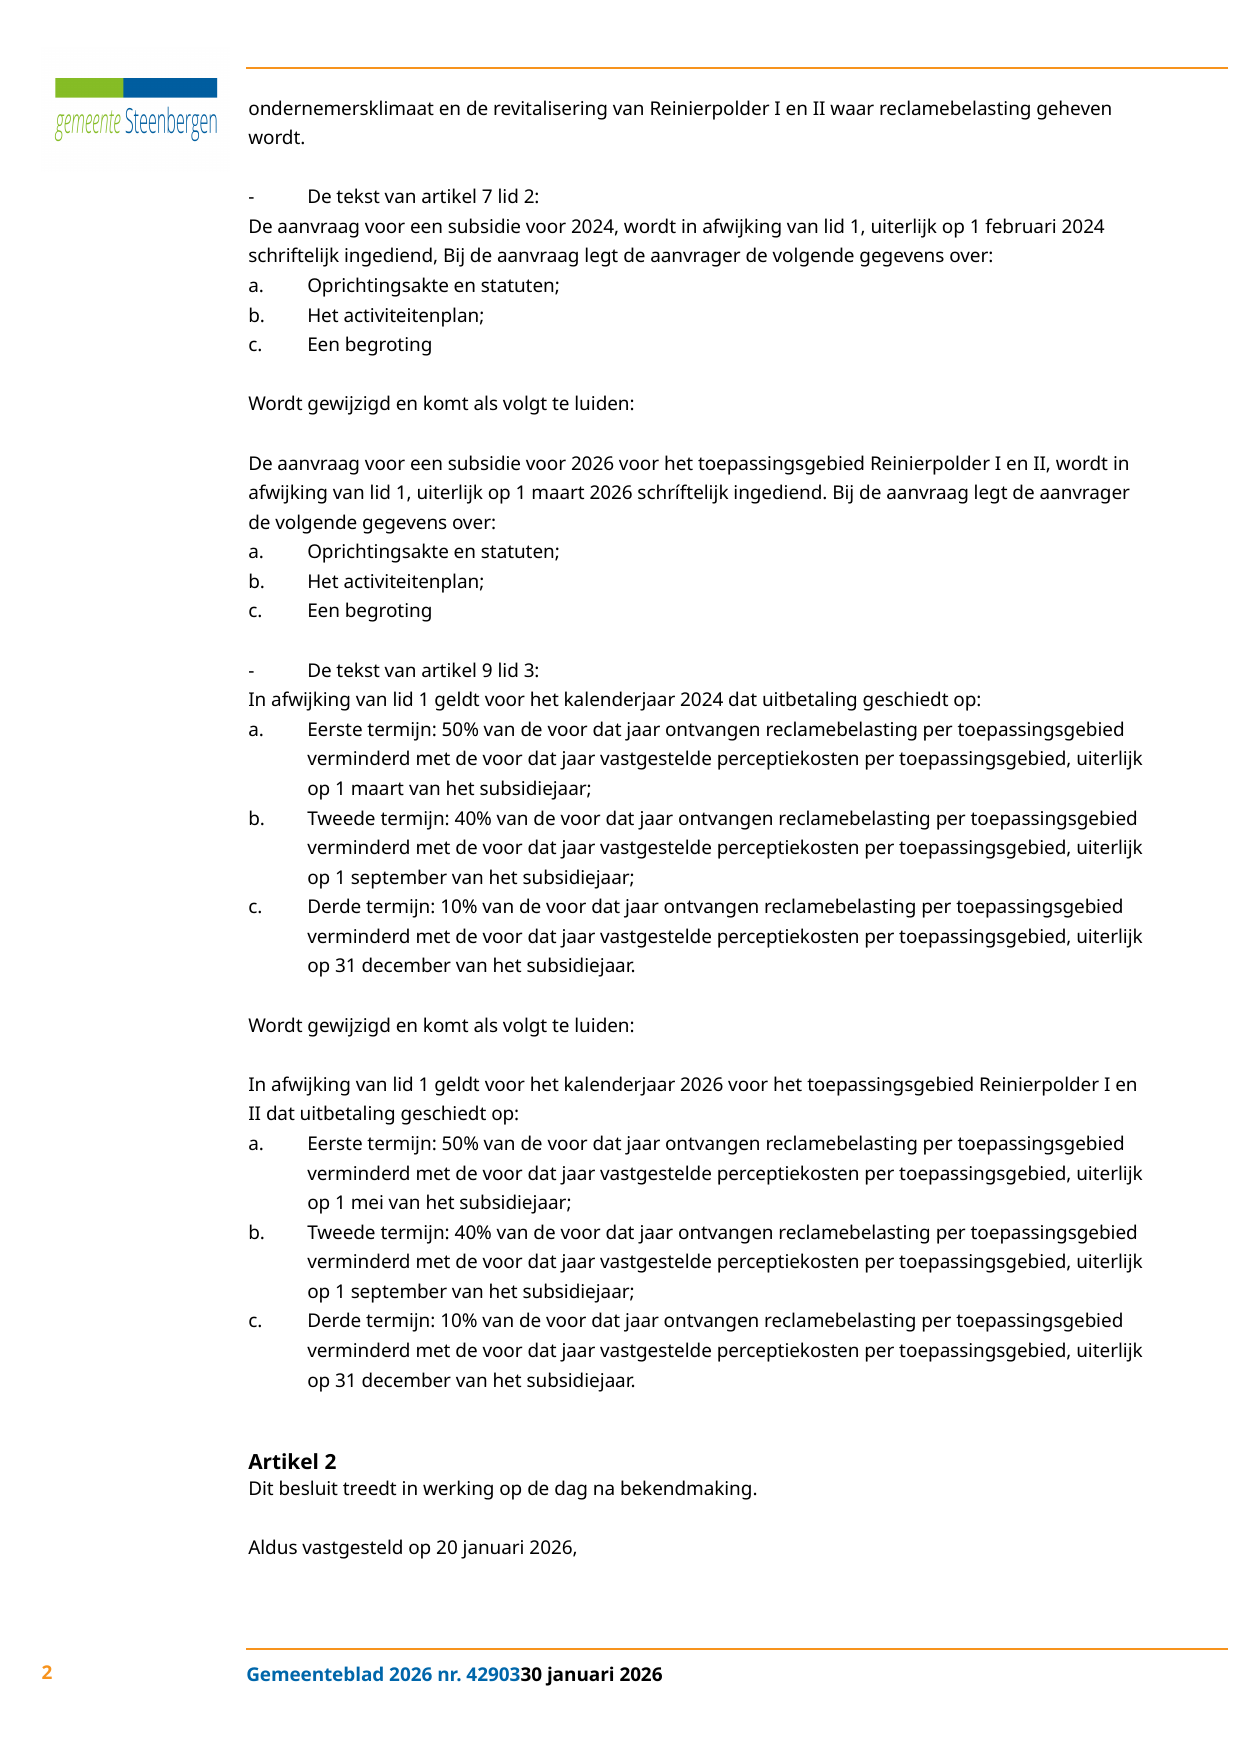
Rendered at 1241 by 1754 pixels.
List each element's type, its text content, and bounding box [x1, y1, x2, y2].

text Wordt gewijzigd en komt als volgt te luiden: [248, 391, 1152, 416]
list Het activiteitenplan; [248, 568, 1152, 594]
text De aanvraag voor een subsidie voor 2024, wordt in afwijking van lid 1, uiterlijk op 1 februari 2024 schriftelijk ingediend, Bij de aanvraag legt de aanvrager de volgende gegevens over: [248, 213, 1152, 268]
text In afwijking van lid 1 geldt voor het kalenderjaar 2026 voor het toepassingsgebied Reinierpolder I en II dat uitbetaling geschiedt op: [248, 1071, 1152, 1126]
list Een begroting [248, 598, 1152, 623]
text Artikel 2 [248, 1447, 1152, 1475]
text ondernemersklimaat en de revitalisering van Reinierpolder I en II waar reclamebelasting geheven wordt. [248, 95, 1152, 150]
list De tekst van artikel 7 lid 2: [248, 183, 1152, 209]
list Tweede termijn: 40% van de voor dat jaar ontvangen reclamebelasting per toepassingsgebied verminderd met de voor dat jaar vastgestelde perceptiekosten per toepassingsgebied, uiterlijk op 1 september van het subsidiejaar; [248, 805, 1152, 890]
list De tekst van artikel 9 lid 3: [248, 657, 1152, 683]
text Aldus vastgesteld op 20 januari 2026, [248, 1534, 1152, 1560]
list Oprichtingsakte en statuten; [248, 538, 1152, 564]
text In afwijking van lid 1 geldt voor het kalenderjaar 2024 dat uitbetaling geschiedt op: [248, 686, 1152, 712]
list Een begroting [248, 331, 1152, 357]
list Het activiteitenplan; [248, 302, 1152, 328]
list Eerste termijn: 50% van de voor dat jaar ontvangen reclamebelasting per toepassingsgebied verminderd met de voor dat jaar vastgestelde perceptiekosten per toepassingsgebied, uiterlijk op 1 maart van het subsidiejaar; [248, 716, 1152, 801]
list Tweede termijn: 40% van de voor dat jaar ontvangen reclamebelasting per toepassingsgebied verminderd met de voor dat jaar vastgestelde perceptiekosten per toepassingsgebied, uiterlijk op 1 september van het subsidiejaar; [248, 1219, 1152, 1304]
list Derde termijn: 10% van de voor dat jaar ontvangen reclamebelasting per toepassingsgebied verminderd met de voor dat jaar vastgestelde perceptiekosten per toepassingsgebied, uiterlijk op 31 december van het subsidiejaar. [248, 1308, 1152, 1393]
picture [41, 47, 231, 172]
list Oprichtingsakte en statuten; [248, 272, 1152, 298]
text Wordt gewijzigd en komt als volgt te luiden: [248, 1012, 1152, 1038]
text De aanvraag voor een subsidie voor 2026 voor het toepassingsgebied Reinierpolder I en II, wordt in afwijking van lid 1, uiterlijk op 1 maart 2026 schríftelijk ingediend. Bij de aanvraag legt de aanvrager de volgende gegevens over: [248, 450, 1152, 535]
list Eerste termijn: 50% van de voor dat jaar ontvangen reclamebelasting per toepassingsgebied verminderd met de voor dat jaar vastgestelde perceptiekosten per toepassingsgebied, uiterlijk op 1 mei van het subsidiejaar; [248, 1130, 1152, 1215]
list Derde termijn: 10% van de voor dat jaar ontvangen reclamebelasting per toepassingsgebied verminderd met de voor dat jaar vastgestelde perceptiekosten per toepassingsgebied, uiterlijk op 31 december van het subsidiejaar. [248, 893, 1152, 978]
text Dit besluit treedt in werking op de dag na bekendmaking. [248, 1475, 1152, 1501]
